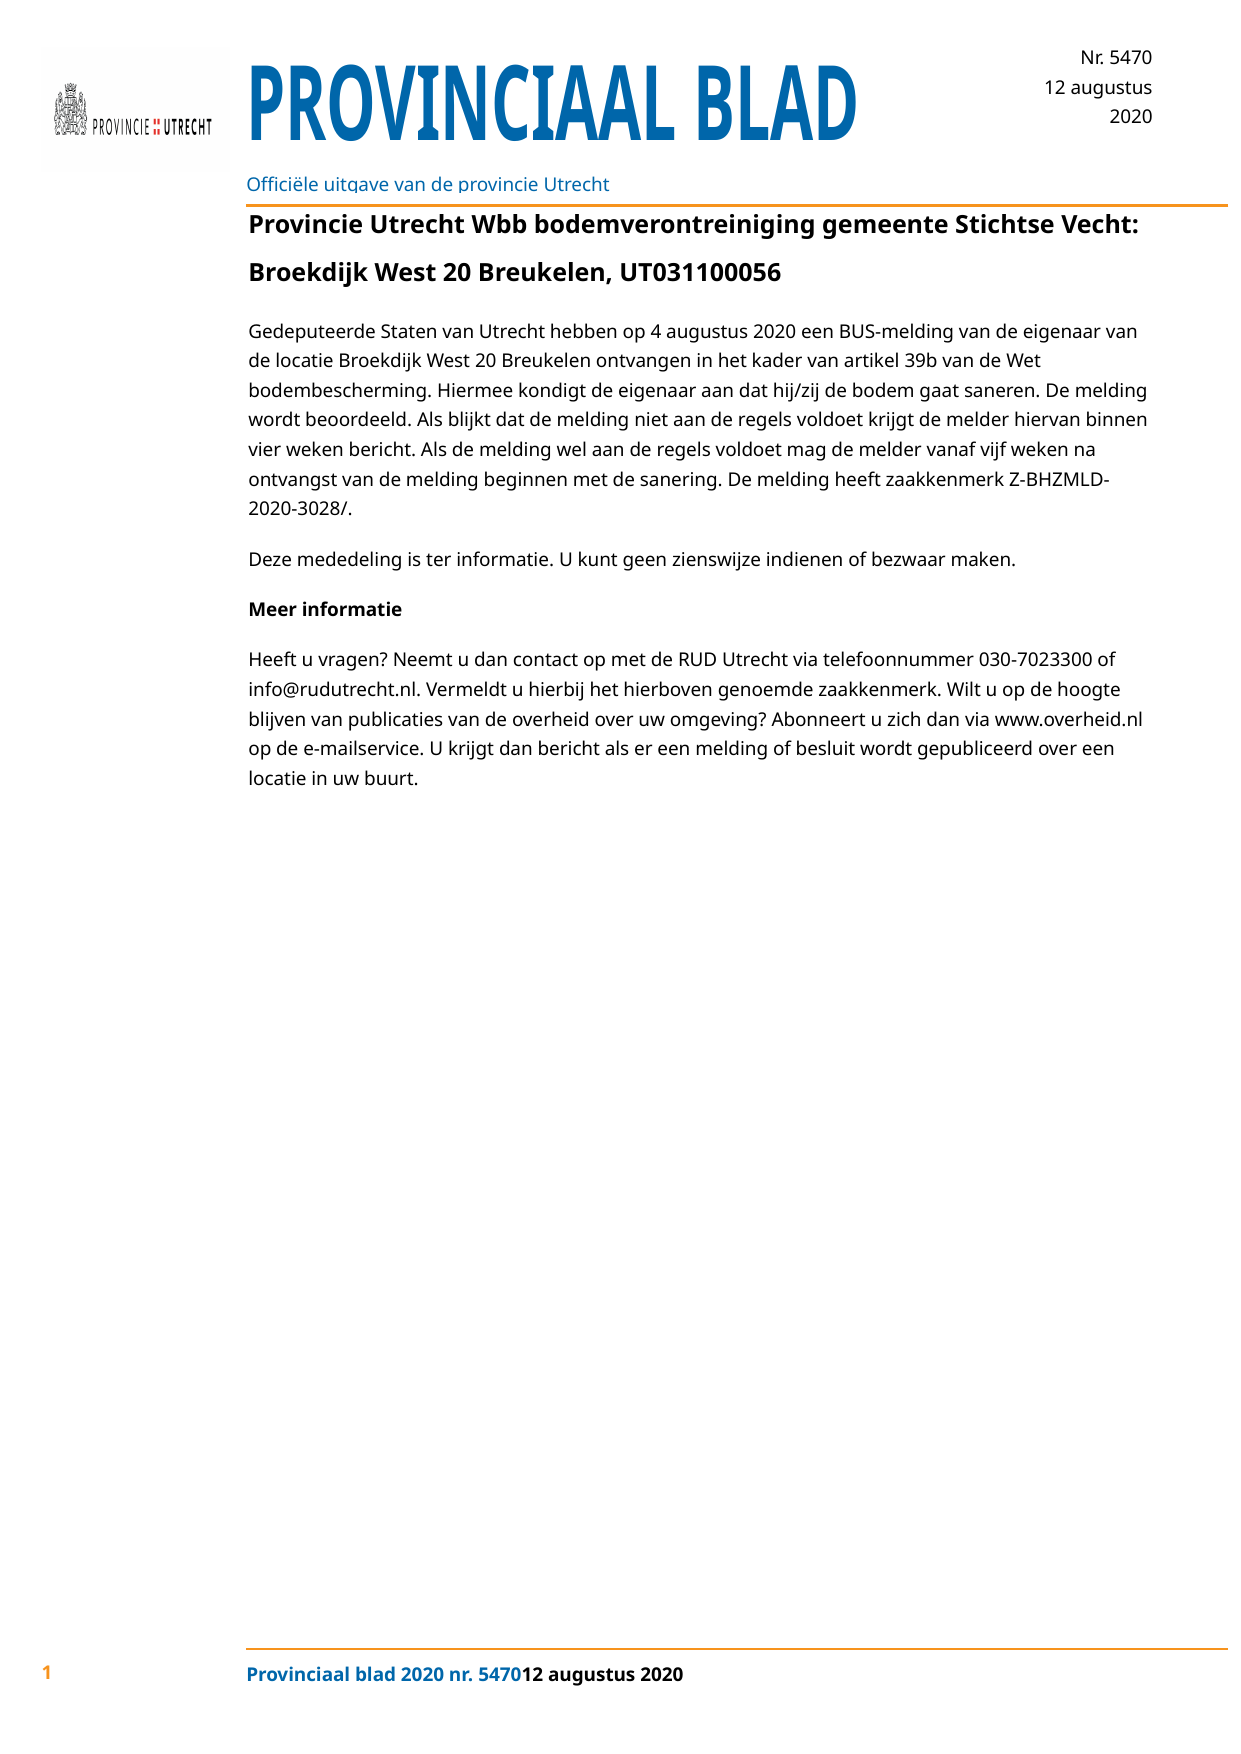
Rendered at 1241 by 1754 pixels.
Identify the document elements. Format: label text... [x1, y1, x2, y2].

text Heeft u vragen? Neemt u dan contact op met de RUD Utrecht via telefoonnummer 030-7023300 of info@rudutrecht.nl. Vermeldt u hierbij het hierboven genoemde zaakkenmerk. Wilt u op de hoogte blijven van publicaties van de overheid over uw omgeving? Abonneert u zich dan via www.overheid.nl op de e-mailservice. U krijgt dan bericht als er een melding of besluit wordt gepubliceerd over een locatie in uw buurt. [248, 647, 1152, 791]
text Deze mededeling is ter informatie. U kunt geen zienswijze indienen of bezwaar maken. [248, 546, 1152, 572]
text Meer informatie [248, 596, 1152, 622]
text Gedeputeerde Staten van Utrecht hebben op 4 augustus 2020 een BUS-melding van de eigenaar van de locatie Broekdijk West 20 Breukelen ontvangen in het kader van artikel 39b van de Wet bodembescherming. Hiermee kondigt de eigenaar aan dat hij/zij de bodem gaat saneren. De melding wordt beoordeeld. Als blijkt dat de melding niet aan de regels voldoet krijgt de melder hiervan binnen vier weken bericht. Als de melding wel aan de regels voldoet mag de melder vanaf vijf weken na ontvangst van de melding beginnen met de sanering. De melding heeft zaakkenmerk Z-BHZMLD-2020-3028/. [248, 318, 1152, 521]
text Provincie Utrecht Wbb bodemverontreiniging gemeente Stichtse Vecht: Broekdijk West 20 Breukelen, UT031100056 [248, 207, 1152, 288]
picture [41, 47, 231, 172]
